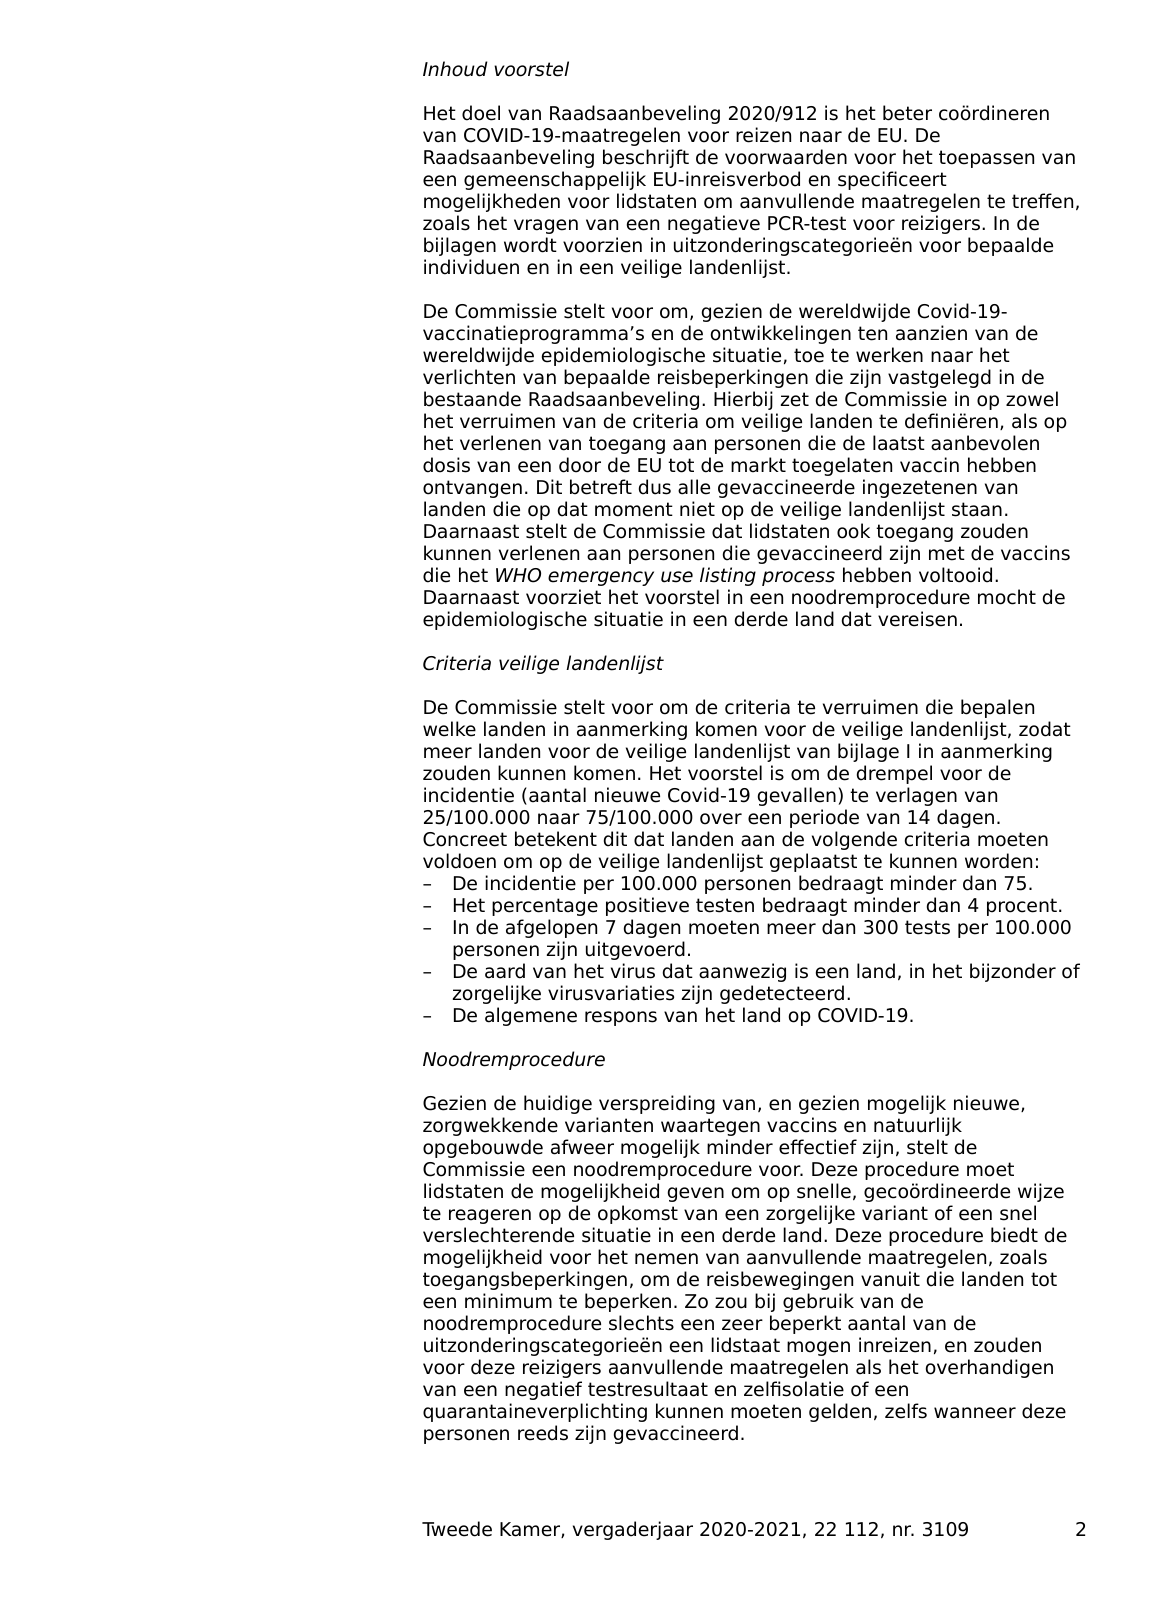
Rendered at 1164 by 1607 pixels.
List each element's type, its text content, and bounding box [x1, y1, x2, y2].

subtitle Noodremprocedure [422, 1049, 1087, 1071]
text Het doel van Raadsaanbeveling 2020/912 is het beter coördineren van COVID-19-maatregelen voor reizen naar de EU. De Raadsaanbeveling beschrijft de voorwaarden voor het toepassen van een gemeenschappelijk EU-inreisverbod en specificeert mogelijkheden voor lidstaten om aanvullende maatregelen te treffen, zoals het vragen van een negatieve PCR-test voor reizigers. In de bijlagen wordt voorzien in uitzonderingscategorieën voor bepaalde individuen en in een veilige landenlijst. [422, 103, 1087, 279]
subtitle Criteria veilige landenlijst [422, 653, 1087, 675]
text – De aard van het virus dat aanwezig is een land, in het bijzonder of zorgelijke virusvariaties zijn gedetecteerd. [422, 961, 1087, 1005]
text De Commissie stelt voor om de criteria te verruimen die bepalen welke landen in aanmerking komen voor de veilige landenlijst, zodat meer landen voor de veilige landenlijst van bijlage I in aanmerking zouden kunnen komen. Het voorstel is om de drempel voor de incidentie (aantal nieuwe Covid-19 gevallen) te verlagen van 25/100.000 naar 75/100.000 over een periode van 14 dagen. Concreet betekent dit dat landen aan de volgende criteria moeten voldoen om op de veilige landenlijst geplaatst te kunnen worden: [422, 697, 1087, 873]
text – In de afgelopen 7 dagen moeten meer dan 300 tests per 100.000 personen zijn uitgevoerd. [422, 917, 1087, 961]
text – De incidentie per 100.000 personen bedraagt minder dan 75. [422, 873, 1087, 895]
subtitle Inhoud voorstel [422, 59, 1087, 81]
text – De algemene respons van het land op COVID-19. [422, 1005, 1087, 1027]
text De Commissie stelt voor om, gezien de wereldwijde Covid-19-vaccinatieprogramma’s en de ontwikkelingen ten aanzien van de wereldwijde epidemiologische situatie, toe te werken naar het verlichten van bepaalde reisbeperkingen die zijn vastgelegd in de bestaande Raadsaanbeveling. Hierbij zet de Commissie in op zowel het verruimen van de criteria om veilige landen te definiëren, als op het verlenen van toegang aan personen die de laatst aanbevolen dosis van een door de EU tot de markt toegelaten vaccin hebben ontvangen. Dit betreft dus alle gevaccineerde ingezetenen van landen die op dat moment niet op de veilige landenlijst staan. Daarnaast stelt de Commissie dat lidstaten ook toegang zouden kunnen verlenen aan personen die gevaccineerd zijn met de vaccins die het WHO emergency use listing process hebben voltooid. Daarnaast voorziet het voorstel in een noodremprocedure mocht de epidemiologische situatie in een derde land dat vereisen. [422, 301, 1087, 631]
text – Het percentage positieve testen bedraagt minder dan 4 procent. [422, 895, 1087, 917]
text Gezien de huidige verspreiding van, en gezien mogelijk nieuwe, zorgwekkende varianten waartegen vaccins en natuurlijk opgebouwde afweer mogelijk minder effectief zijn, stelt de Commissie een noodremprocedure voor. Deze procedure moet lidstaten de mogelijkheid geven om op snelle, gecoördineerde wijze te reageren op de opkomst van een zorgelijke variant of een snel verslechterende situatie in een derde land. Deze procedure biedt de mogelijkheid voor het nemen van aanvullende maatregelen, zoals toegangsbeperkingen, om de reisbewegingen vanuit die landen tot een minimum te beperken. Zo zou bij gebruik van de noodremprocedure slechts een zeer beperkt aantal van de uitzonderingscategorieën een lidstaat mogen inreizen, en zouden voor deze reizigers aanvullende maatregelen als het overhandigen van een negatief testresultaat en zelfisolatie of een quarantaineverplichting kunnen moeten gelden, zelfs wanneer deze personen reeds zijn gevaccineerd. [422, 1093, 1087, 1445]
